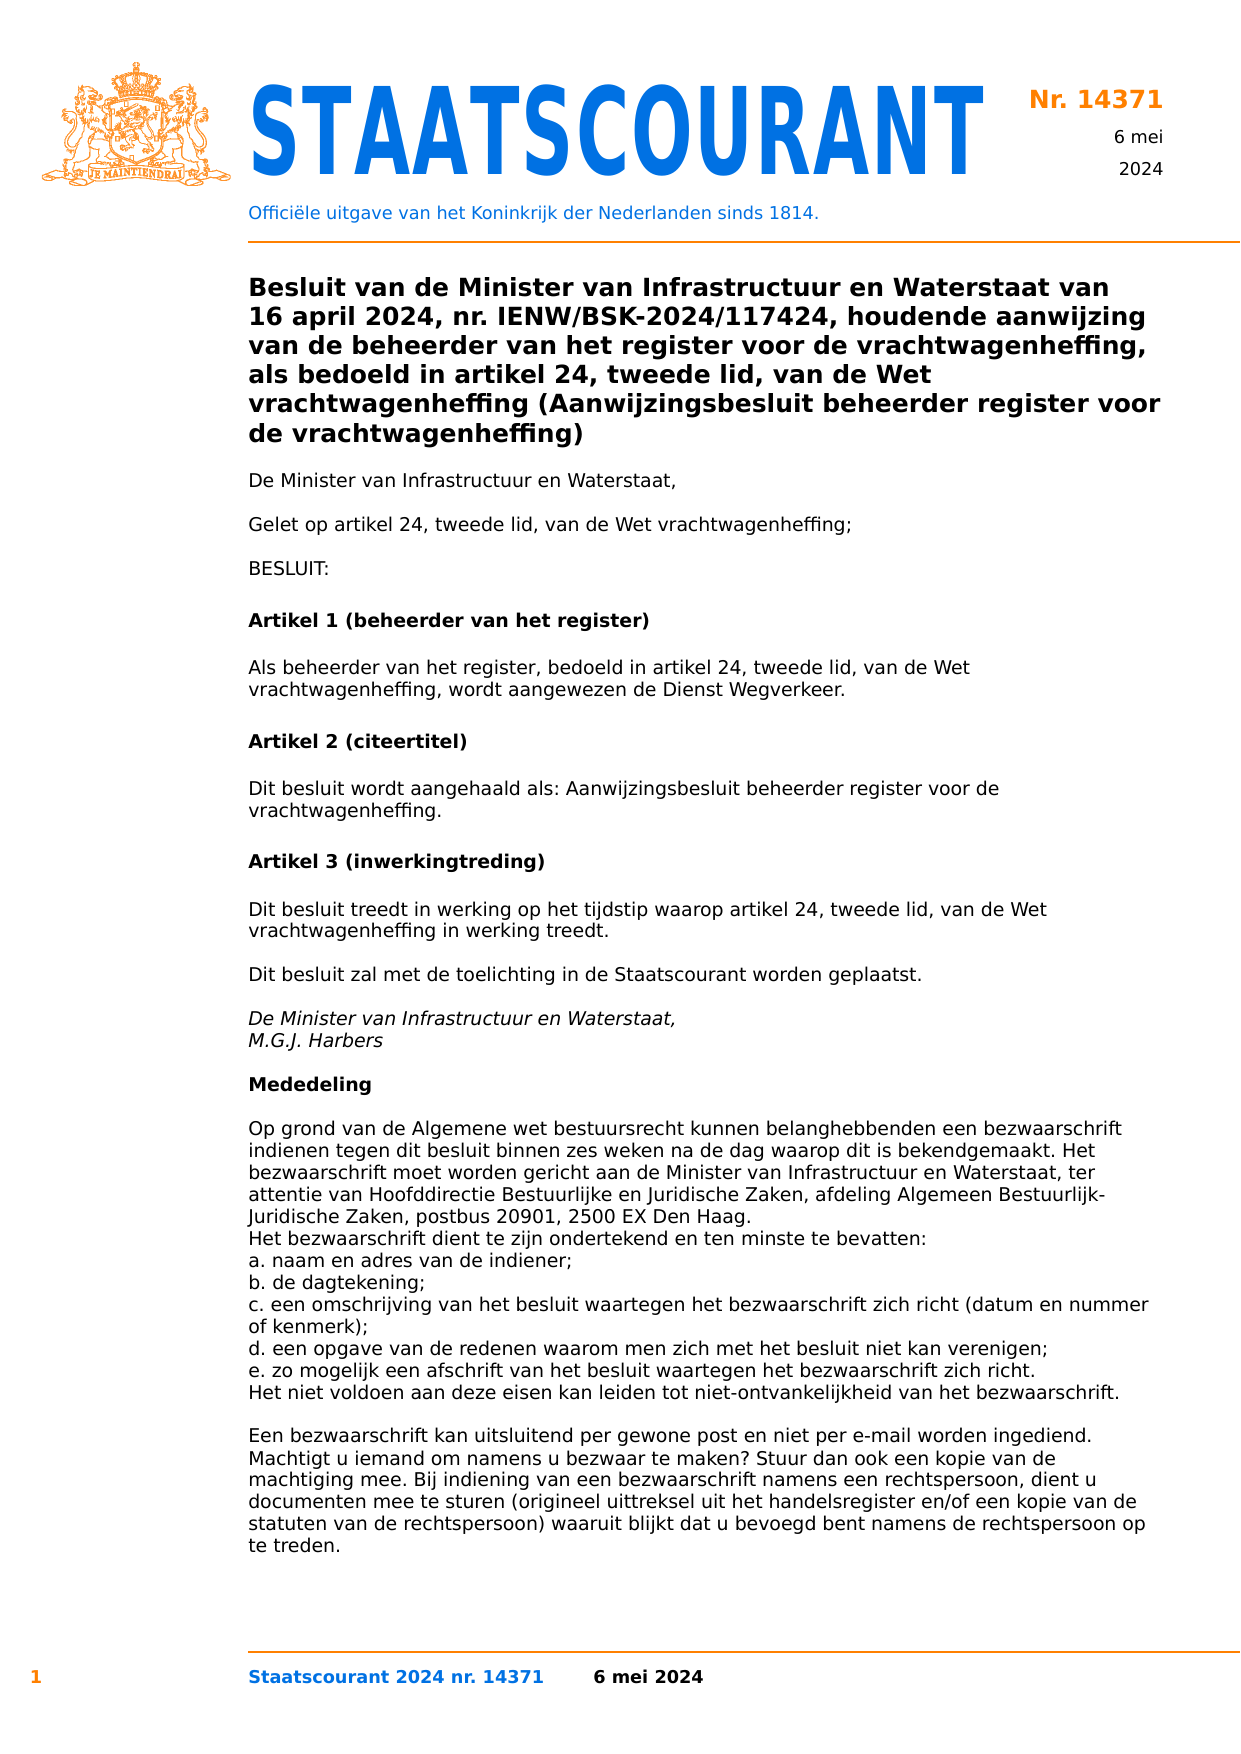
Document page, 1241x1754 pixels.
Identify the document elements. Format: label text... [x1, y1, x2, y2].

text Gelet op artikel 24, tweede lid, van de Wet vrachtwagenheffing; [248, 514, 1163, 536]
text Een bezwaarschrift kan uitsluitend per gewone post en niet per e-mail worden ingediend. [248, 1425, 1163, 1447]
text d. een opgave van de redenen waarom men zich met het besluit niet kan verenigen; [248, 1338, 1163, 1359]
table_cell Officiële uitgave van het Koninkrijk der Nederlanden sinds 1814. [248, 203, 1240, 241]
subtitle Artikel 1 (beheerder van het register) [248, 609, 1163, 632]
table_header STAATSCOURANT [248, 62, 998, 203]
subtitle Artikel 3 (inwerkingtreding) [248, 851, 1163, 873]
table_cell 6 mei [998, 121, 1240, 153]
text Mededeling [248, 1074, 1163, 1096]
picture [41, 62, 231, 186]
text Dit besluit wordt aangehaald als: Aanwijzingsbesluit beheerder register voor de vrachtwagenheffing. [248, 777, 1163, 821]
table_header Nr. 14371 [998, 62, 1240, 121]
text a. naam en adres van de indiener; [248, 1250, 1163, 1272]
text Dit besluit treedt in werking op het tijdstip waarop artikel 24, tweede lid, van de Wet vrachtwagenheffing in werking treedt. [248, 898, 1163, 942]
text e. zo mogelijk een afschrift van het besluit waartegen het bezwaarschrift zich richt. [248, 1359, 1163, 1382]
subtitle Artikel 2 (citeertitel) [248, 731, 1163, 752]
text Het niet voldoen aan deze eisen kan leiden tot niet-ontvankelijkheid van het bezwaarschrift. [248, 1382, 1163, 1403]
table_header [25, 62, 248, 241]
text c. een omschrijving van het besluit waartegen het bezwaarschrift zich richt (datum en nummer of kenmerk); [248, 1294, 1163, 1338]
text De Minister van Infrastructuur en Waterstaat, M.G.J. Harbers [248, 1008, 1163, 1052]
text Dit besluit zal met de toelichting in de Staatscourant worden geplaatst. [248, 964, 1163, 986]
text b. de dagtekening; [248, 1272, 1163, 1294]
text De Minister van Infrastructuur en Waterstaat, [248, 470, 1163, 492]
text Als beheerder van het register, bedoeld in artikel 24, tweede lid, van de Wet vrachtwagenheffing, wordt aangewezen de Dienst Wegverkeer. [248, 657, 1163, 701]
text Op grond van de Algemene wet bestuursrecht kunnen belanghebbenden een bezwaarschrift indienen tegen dit besluit binnen zes weken na de dag waarop dit is bekendgemaakt. Het bezwaarschrift moet worden gericht aan de Minister van Infrastructuur en Waterstaat, ter attentie van Hoofddirectie Bestuurlijke en Juridische Zaken, afdeling Algemeen Bestuurlijk-Juridische Zaken, postbus 20901, 2500 EX Den Haag. [248, 1118, 1163, 1228]
text Het bezwaarschrift dient te zijn ondertekend en ten minste te bevatten: [248, 1228, 1163, 1250]
text BESLUIT: [248, 558, 1163, 579]
text Machtigt u iemand om namens u bezwaar te maken? Stuur dan ook een kopie van de machtiging mee. Bij indiening van een bezwaarschrift namens een rechtspersoon, dient u documenten mee te sturen (origineel uittreksel uit het handelsregister en/of een kopie van de statuten van de rechtspersoon) waaruit blijkt dat u bevoegd bent namens de rechtspersoon op te treden. [248, 1447, 1163, 1557]
subtitle Besluit van de Minister van Infrastructuur en Waterstaat van 16 april 2024, nr. IENW/BSK-2024/117424, houdende aanwijzing van de beheerder van het register voor de vrachtwagenheffing, als bedoeld in artikel 24, tweede lid, van de Wet vrachtwagenheffing (Aanwijzingsbesluit beheerder register voor de vrachtwagenheffing) [248, 273, 1163, 448]
table_cell 2024 [998, 153, 1240, 203]
